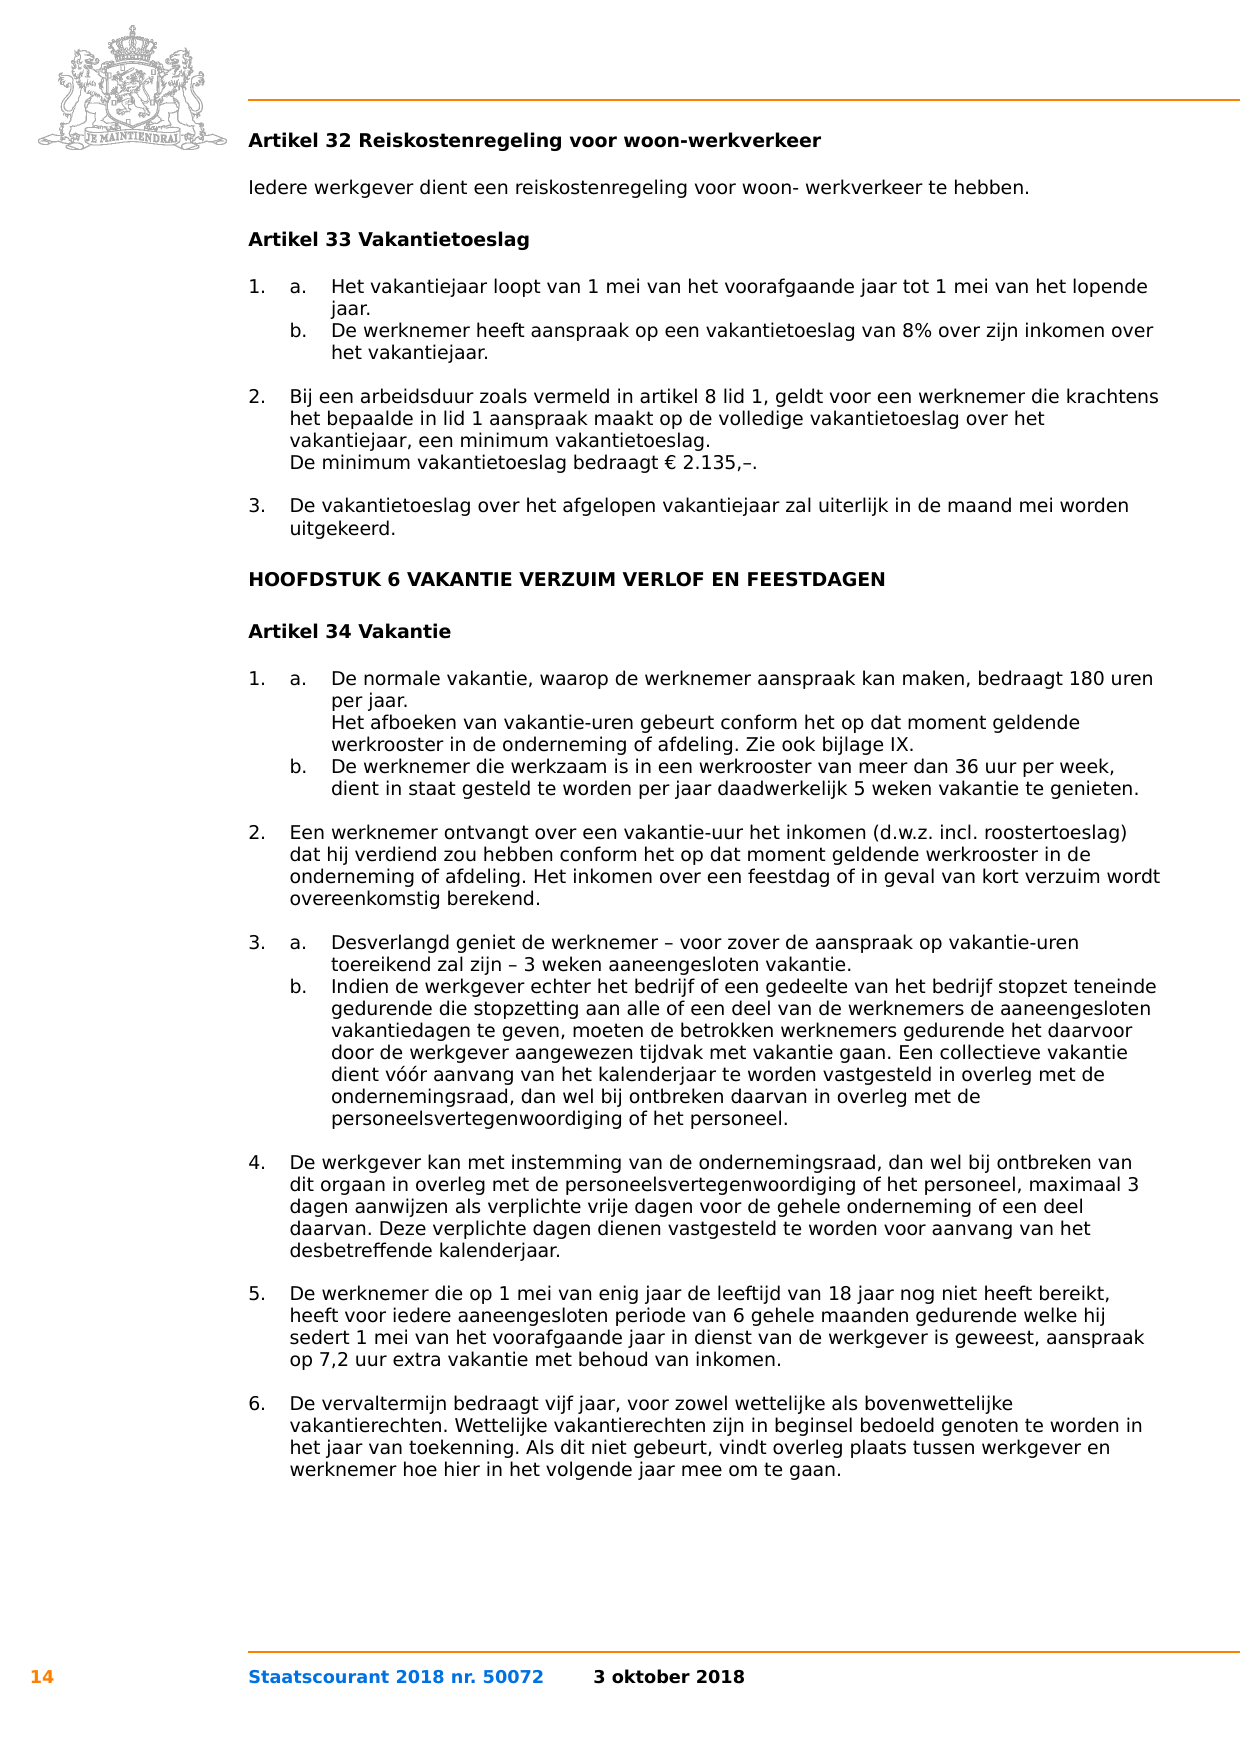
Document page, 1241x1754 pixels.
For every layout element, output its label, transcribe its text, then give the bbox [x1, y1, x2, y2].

text 3. a. Desverlangd geniet de werknemer – voor zover de aanspraak op vakantie-uren toereikend zal zijn – 3 weken aaneengesloten vakantie. [248, 932, 1163, 976]
subtitle Artikel 32 Reiskostenregeling voor woon-werkverkeer [248, 130, 1163, 152]
text Het afboeken van vakantie-uren gebeurt conform het op dat moment geldende werkrooster in de onderneming of afdeling. Zie ook bijlage IX. [331, 712, 1163, 756]
text 4. De werkgever kan met instemming van de ondernemingsraad, dan wel bij ontbreken van dit orgaan in overleg met de personeelsvertegenwoordiging of het personeel, maximaal 3 dagen aanwijzen als verplichte vrije dagen voor de gehele onderneming of een deel daarvan. Deze verplichte dagen dienen vastgesteld te worden voor aanvang van het desbetreffende kalenderjaar. [248, 1152, 1163, 1261]
text 3. De vakantietoeslag over het afgelopen vakantiejaar zal uiterlijk in de maand mei worden uitgekeerd. [248, 495, 1163, 539]
text 1. a. De normale vakantie, waarop de werknemer aanspraak kan maken, bedraagt 180 uren per jaar. [248, 668, 1163, 712]
text 1. a. Het vakantiejaar loopt van 1 mei van het voorafgaande jaar tot 1 mei van het lopende jaar. [248, 276, 1163, 320]
text 5. De werknemer die op 1 mei van enig jaar de leeftijd van 18 jaar nog niet heeft bereikt, heeft voor iedere aaneengesloten periode van 6 gehele maanden gedurende welke hij sedert 1 mei van het voorafgaande jaar in dienst van de werkgever is geweest, aanspraak op 7,2 uur extra vakantie met behoud van inkomen. [248, 1283, 1163, 1371]
text 6. De vervaltermijn bedraagt vijf jaar, voor zowel wettelijke als bovenwettelijke vakantierechten. Wettelijke vakantierechten zijn in beginsel bedoeld genoten te worden in het jaar van toekenning. Als dit niet gebeurt, vindt overleg plaats tussen werkgever en werknemer hoe hier in het volgende jaar mee om te gaan. [248, 1393, 1163, 1481]
picture [38, 25, 227, 150]
text Iedere werkgever dient een reiskostenregeling voor woon- werkverkeer te hebben. [248, 177, 1163, 199]
subtitle Artikel 33 Vakantietoeslag [248, 229, 1163, 251]
text 2. Een werknemer ontvangt over een vakantie-uur het inkomen (d.w.z. incl. roostertoeslag) dat hij verdiend zou hebben conform het op dat moment geldende werkrooster in de onderneming of afdeling. Het inkomen over een feestdag of in geval van kort verzuim wordt overeenkomstig berekend. [248, 822, 1163, 910]
text b. Indien de werkgever echter het bedrijf of een gedeelte van het bedrijf stopzet teneinde gedurende die stopzetting aan alle of een deel van de werknemers de aaneengesloten vakantiedagen te geven, moeten de betrokken werknemers gedurende het daarvoor door de werkgever aangewezen tijdvak met vakantie gaan. Een collectieve vakantie dient vóór aanvang van het kalenderjaar te worden vastgesteld in overleg met de ondernemingsraad, dan wel bij ontbreken daarvan in overleg met de personeelsvertegenwoordiging of het personeel. [289, 976, 1163, 1130]
text b. De werknemer die werkzaam is in een werkrooster van meer dan 36 uur per week, dient in staat gesteld te worden per jaar daadwerkelijk 5 weken vakantie te genieten. [289, 756, 1163, 800]
text De minimum vakantietoeslag bedraagt € 2.135,–. [289, 452, 1163, 473]
text 2. Bij een arbeidsduur zoals vermeld in artikel 8 lid 1, geldt voor een werknemer die krachtens het bepaalde in lid 1 aanspraak maakt op de volledige vakantietoeslag over het vakantiejaar, een minimum vakantietoeslag. [248, 386, 1163, 452]
text b. De werknemer heeft aanspraak op een vakantietoeslag van 8% over zijn inkomen over het vakantiejaar. [289, 320, 1163, 364]
subtitle HOOFDSTUK 6 VAKANTIE VERZUIM VERLOF EN FEESTDAGEN [248, 569, 1163, 591]
subtitle Artikel 34 Vakantie [248, 621, 1163, 643]
